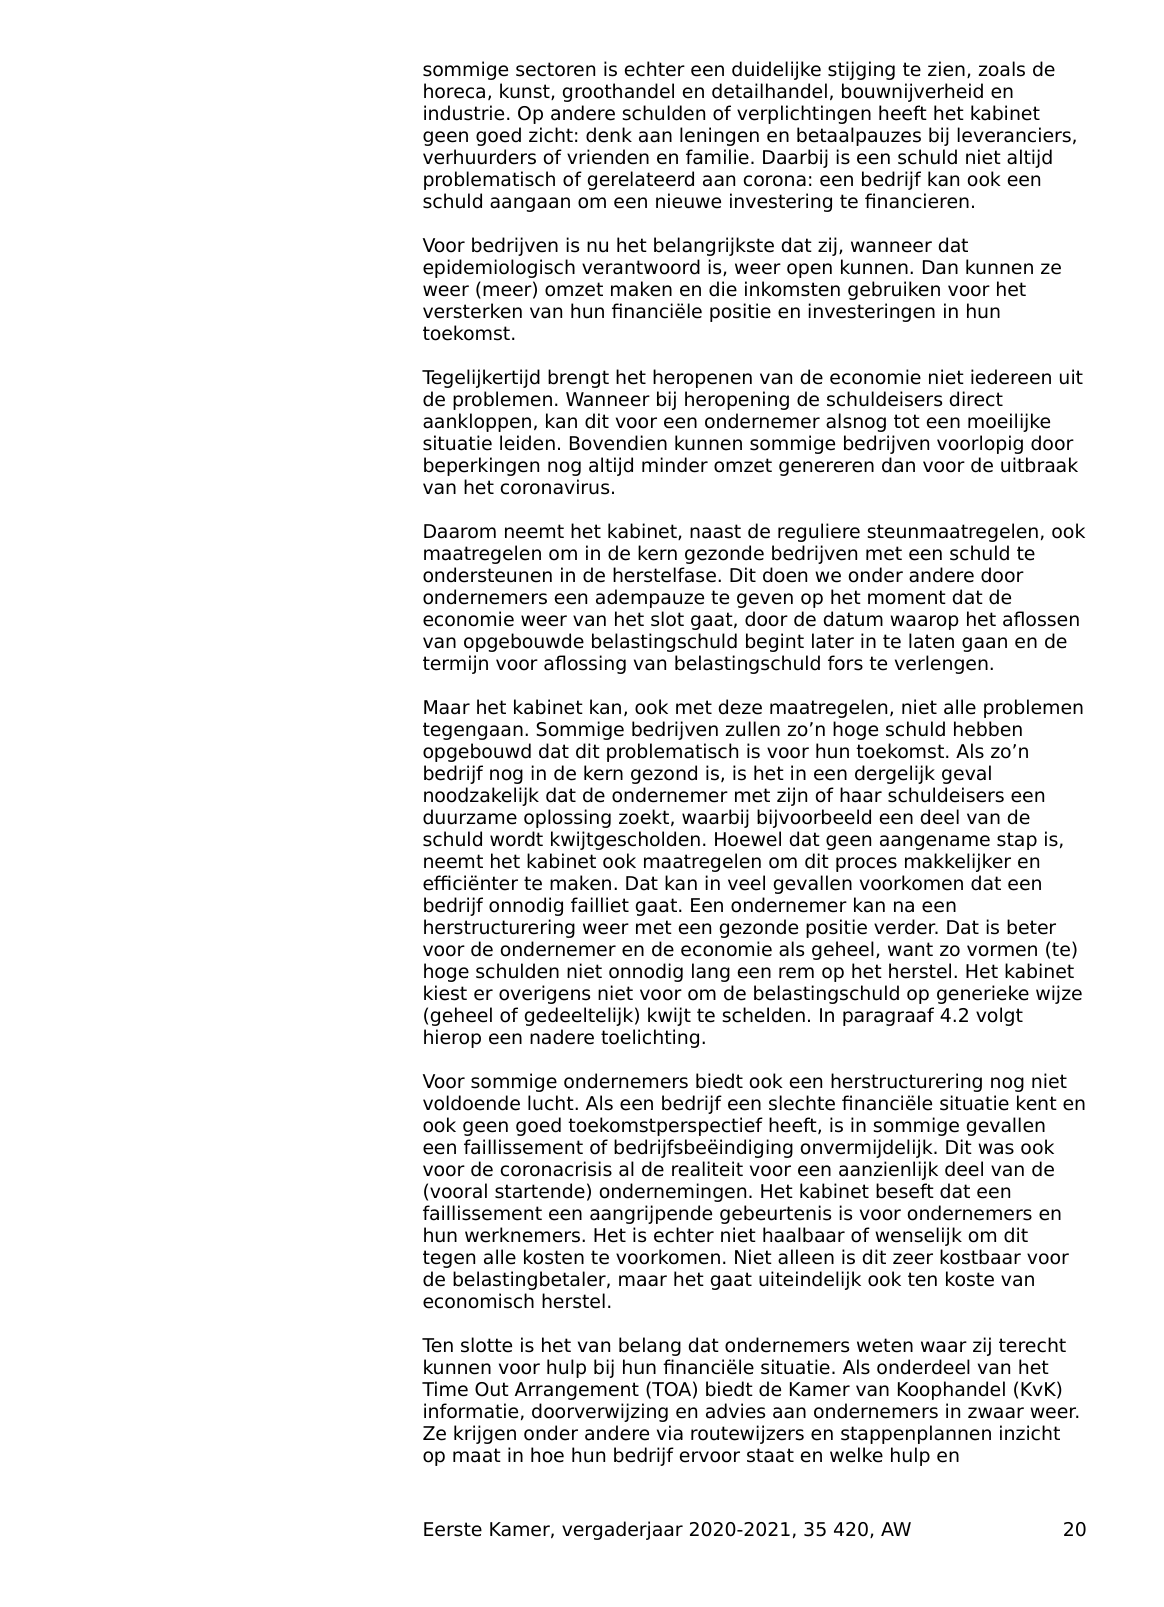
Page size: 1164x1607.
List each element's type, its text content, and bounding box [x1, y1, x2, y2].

text Maar het kabinet kan, ook met deze maatregelen, niet alle problemen tegengaan. Sommige bedrijven zullen zo’n hoge schuld hebben opgebouwd dat dit problematisch is voor hun toekomst. Als zo’n bedrijf nog in de kern gezond is, is het in een dergelijk geval noodzakelijk dat de ondernemer met zijn of haar schuldeisers een duurzame oplossing zoekt, waarbij bijvoorbeeld een deel van de schuld wordt kwijtgescholden. Hoewel dat geen aangename stap is, neemt het kabinet ook maatregelen om dit proces makkelijker en efficiënter te maken. Dat kan in veel gevallen voorkomen dat een bedrijf onnodig failliet gaat. Een ondernemer kan na een herstructurering weer met een gezonde positie verder. Dat is beter voor de ondernemer en de economie als geheel, want zo vormen (te) hoge schulden niet onnodig lang een rem op het herstel. Het kabinet kiest er overigens niet voor om de belastingschuld op generieke wijze (geheel of gedeeltelijk) kwijt te schelden. In paragraaf 4.2 volgt hierop een nadere toelichting. [422, 697, 1087, 1049]
text Tegelijkertijd brengt het heropenen van de economie niet iedereen uit de problemen. Wanneer bij heropening de schuldeisers direct aankloppen, kan dit voor een ondernemer alsnog tot een moeilijke situatie leiden. Bovendien kunnen sommige bedrijven voorlopig door beperkingen nog altijd minder omzet genereren dan voor de uitbraak van het coronavirus. [422, 367, 1087, 499]
text Voor bedrijven is nu het belangrijkste dat zij, wanneer dat epidemiologisch verantwoord is, weer open kunnen. Dan kunnen ze weer (meer) omzet maken en die inkomsten gebruiken voor het versterken van hun financiële positie en investeringen in hun toekomst. [422, 235, 1087, 345]
text Voor sommige ondernemers biedt ook een herstructurering nog niet voldoende lucht. Als een bedrijf een slechte financiële situatie kent en ook geen goed toekomstperspectief heeft, is in sommige gevallen een faillissement of bedrijfsbeëindiging onvermijdelijk. Dit was ook voor de coronacrisis al de realiteit voor een aanzienlijk deel van de (vooral startende) ondernemingen. Het kabinet beseft dat een faillissement een aangrijpende gebeurtenis is voor ondernemers en hun werknemers. Het is echter niet haalbaar of wenselijk om dit tegen alle kosten te voorkomen. Niet alleen is dit zeer kostbaar voor de belastingbetaler, maar het gaat uiteindelijk ook ten koste van economisch herstel. [422, 1071, 1087, 1313]
text sommige sectoren is echter een duidelijke stijging te zien, zoals de horeca, kunst, groothandel en detailhandel, bouwnijverheid en industrie. Op andere schulden of verplichtingen heeft het kabinet geen goed zicht: denk aan leningen en betaalpauzes bij leveranciers, verhuurders of vrienden en familie. Daarbij is een schuld niet altijd problematisch of gerelateerd aan corona: een bedrijf kan ook een schuld aangaan om een nieuwe investering te financieren. [422, 59, 1087, 213]
text Daarom neemt het kabinet, naast de reguliere steunmaatregelen, ook maatregelen om in de kern gezonde bedrijven met een schuld te ondersteunen in de herstelfase. Dit doen we onder andere door ondernemers een adempauze te geven op het moment dat de economie weer van het slot gaat, door de datum waarop het aflossen van opgebouwde belastingschuld begint later in te laten gaan en de termijn voor aflossing van belastingschuld fors te verlengen. [422, 521, 1087, 675]
text Ten slotte is het van belang dat ondernemers weten waar zij terecht kunnen voor hulp bij hun financiële situatie. Als onderdeel van het Time Out Arrangement (TOA) biedt de Kamer van Koophandel (KvK) informatie, doorverwijzing en advies aan ondernemers in zwaar weer. Ze krijgen onder andere via routewijzers en stappenplannen inzicht op maat in hoe hun bedrijf ervoor staat en welke hulp en [422, 1335, 1087, 1467]
